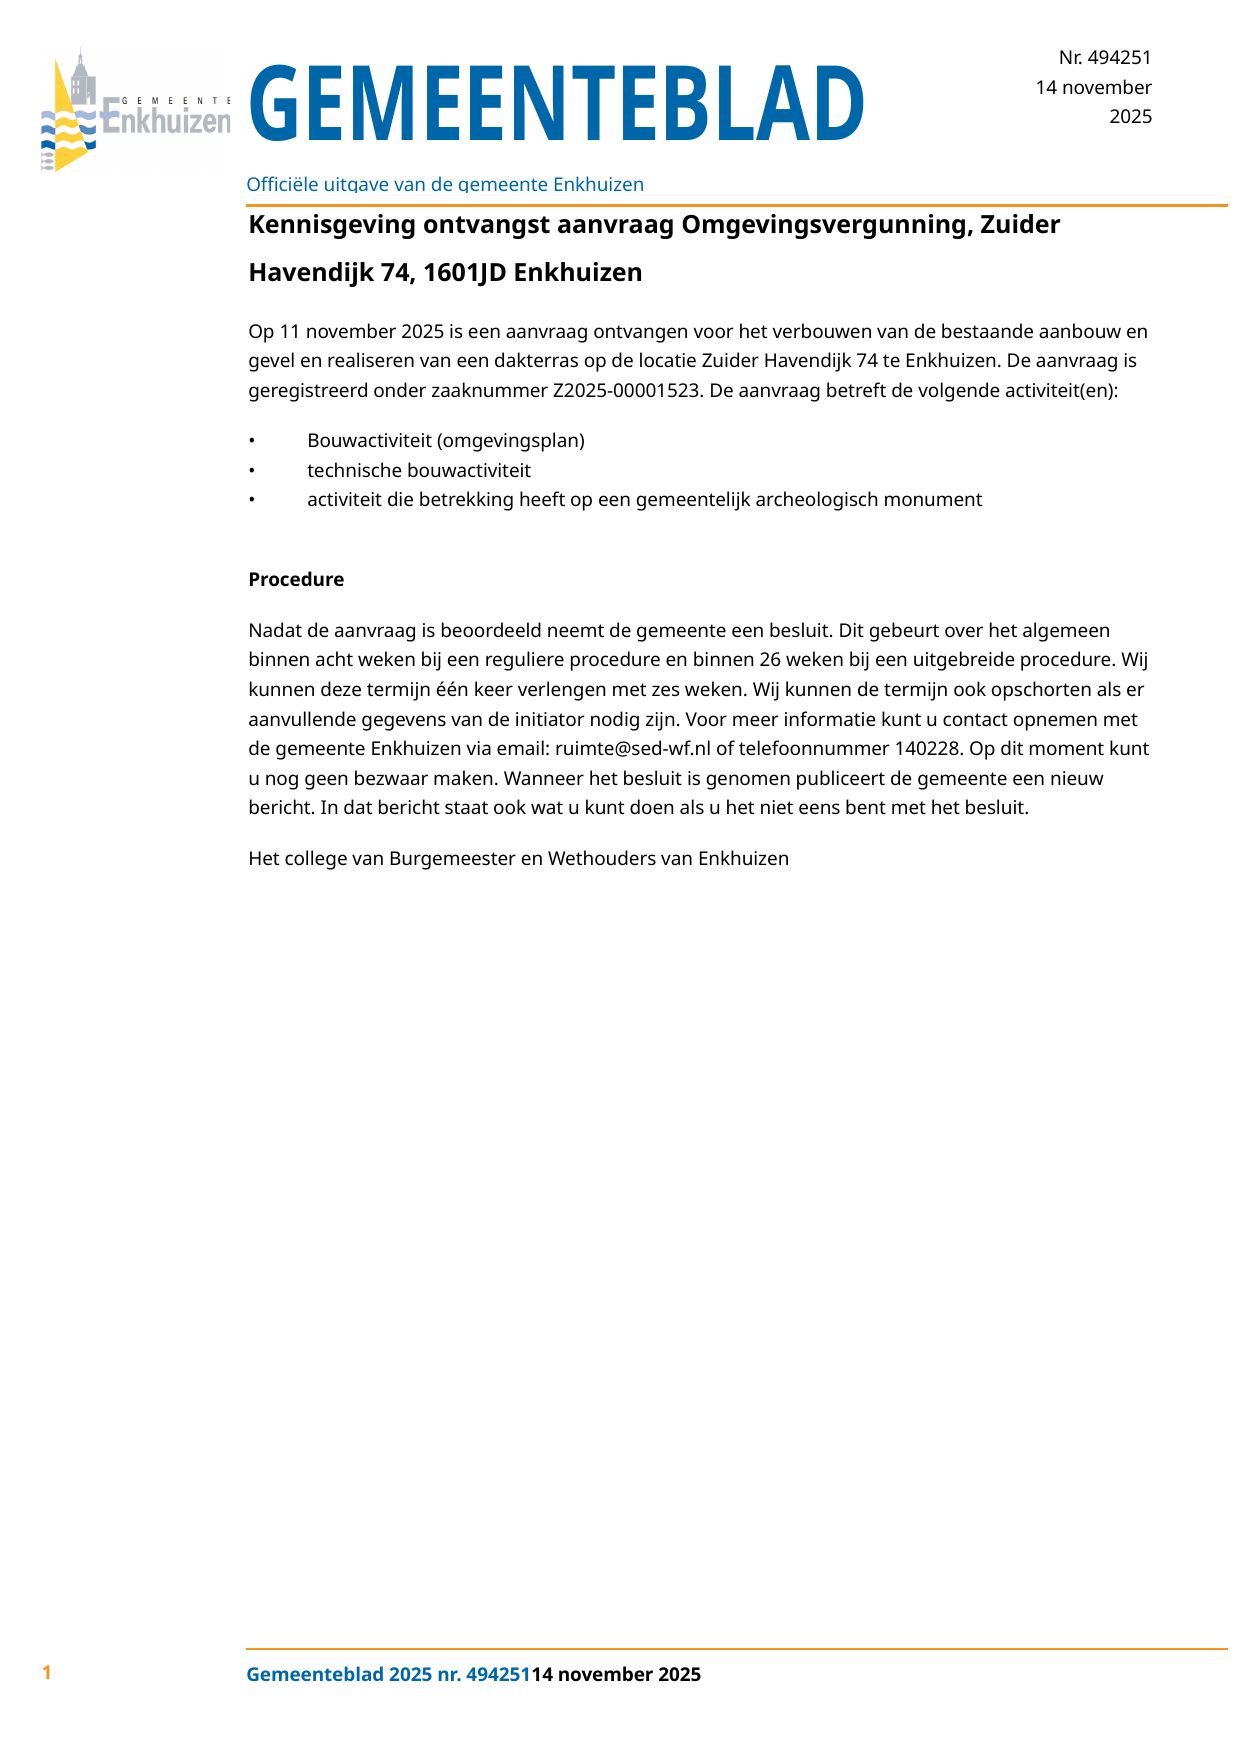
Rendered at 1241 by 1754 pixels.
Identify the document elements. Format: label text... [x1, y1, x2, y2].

text Op 11 november 2025 is een aanvraag ontvangen voor het verbouwen van de bestaande aanbouw en gevel en realiseren van een dakterras op de locatie Zuider Havendijk 74 te Enkhuizen. De aanvraag is geregistreerd onder zaaknummer Z2025-00001523. De aanvraag betreft de volgende activiteit(en): [248, 318, 1152, 403]
text Nadat de aanvraag is beoordeeld neemt de gemeente een besluit. Dit gebeurt over het algemeen binnen acht weken bij een reguliere procedure en binnen 26 weken bij een uitgebreide procedure. Wij kunnen deze termijn één keer verlengen met zes weken. Wij kunnen de termijn ook opschorten als er aanvullende gegevens van de initiator nodig zijn. Voor meer informatie kunt u contact opnemen met de gemeente Enkhuizen via email: ruimte@sed-wf.nl of telefoonnummer 140228. Op dit moment kunt u nog geen bezwaar maken. Wanneer het besluit is genomen publiceert de gemeente een nieuw bericht. In dat bericht staat ook wat u kunt doen als u het niet eens bent met het besluit. [248, 617, 1152, 820]
picture [41, 47, 231, 172]
text Het college van Burgemeester en Wethouders van Enkhuizen [248, 845, 1152, 871]
list Bouwactiviteit (omgevingsplan) [248, 427, 1152, 453]
list technische bouwactiviteit [248, 457, 1152, 483]
text Procedure [248, 567, 1152, 592]
text Kennisgeving ontvangst aanvraag Omgevingsvergunning, Zuider Havendijk 74, 1601JD Enkhuizen [248, 207, 1152, 288]
list activiteit die betrekking heeft op een gemeentelijk archeologisch monument [248, 487, 1152, 512]
